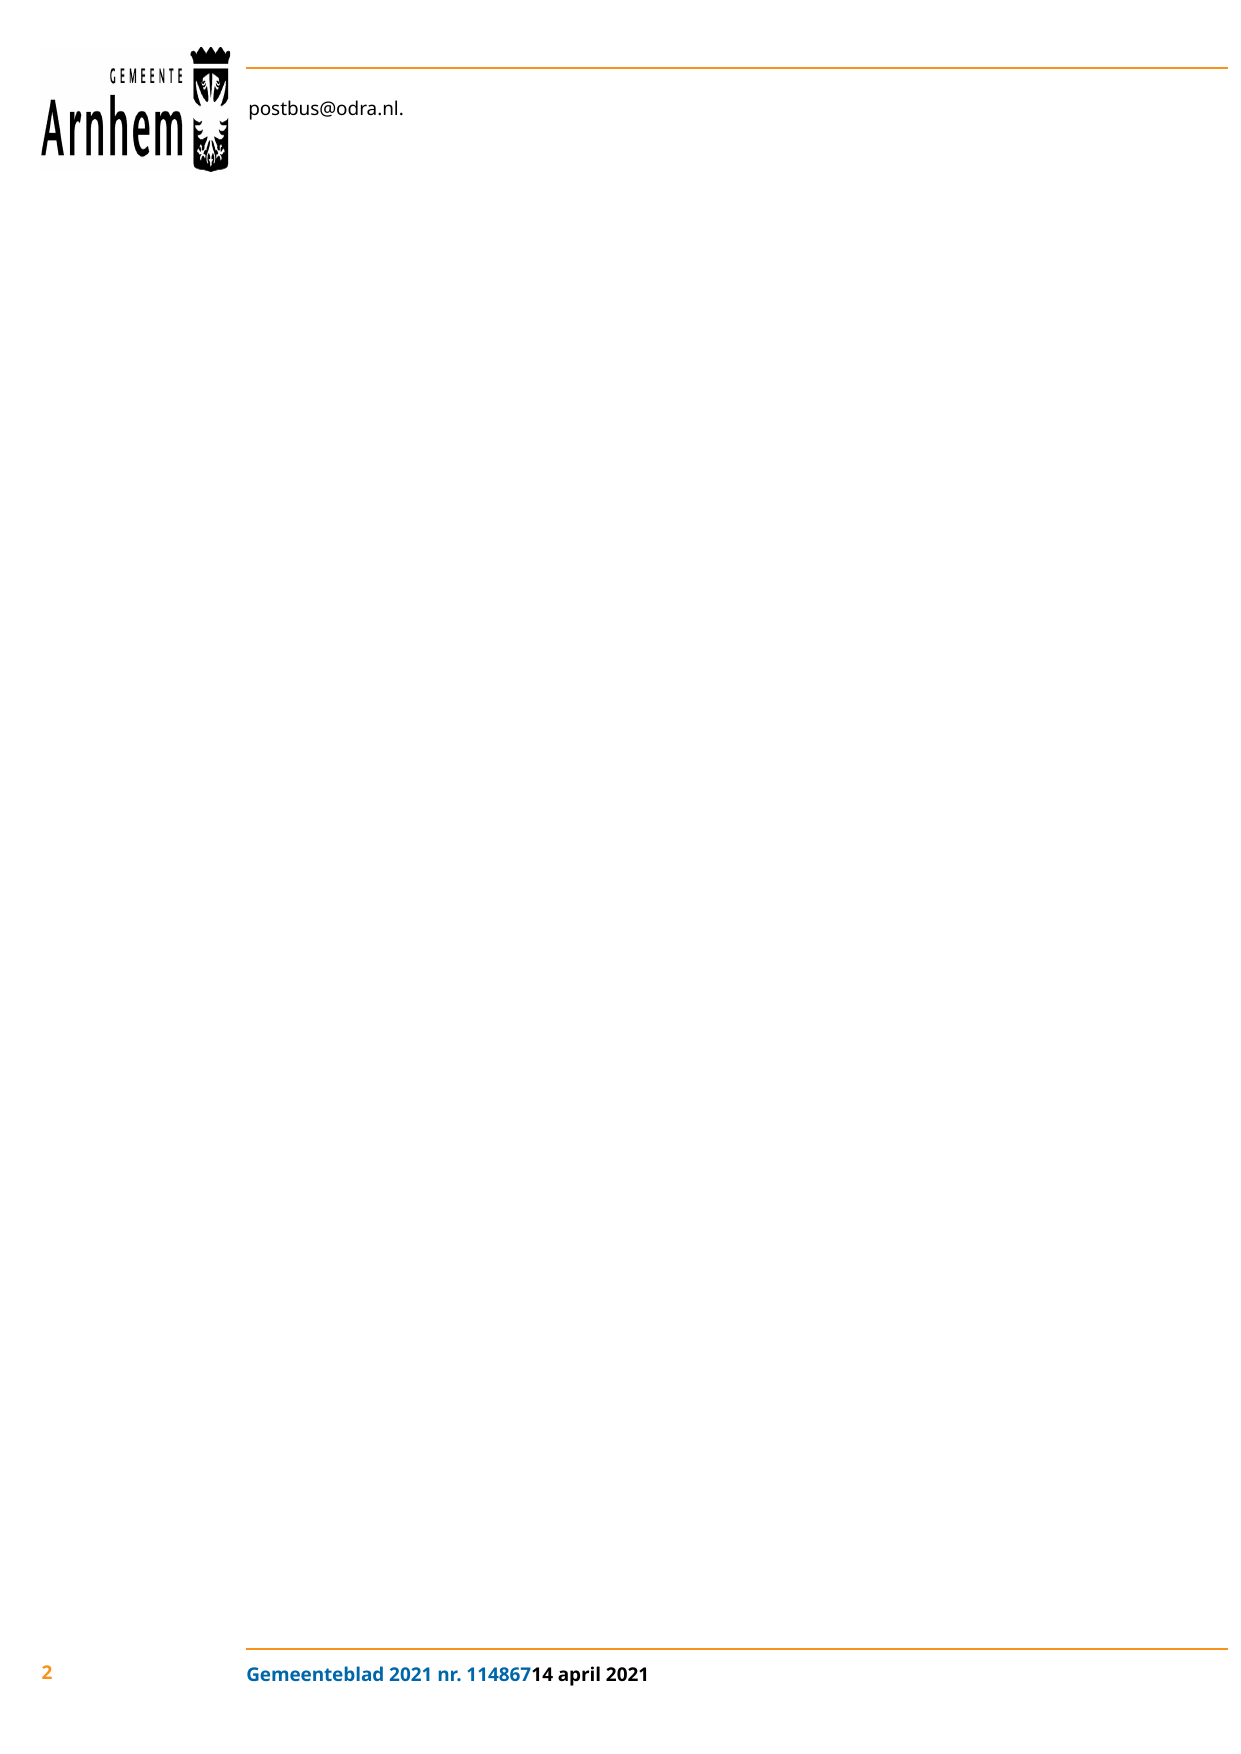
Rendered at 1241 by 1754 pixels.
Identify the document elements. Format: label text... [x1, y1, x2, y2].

text postbus@odra.nl. [248, 95, 1152, 121]
picture [41, 47, 231, 172]
